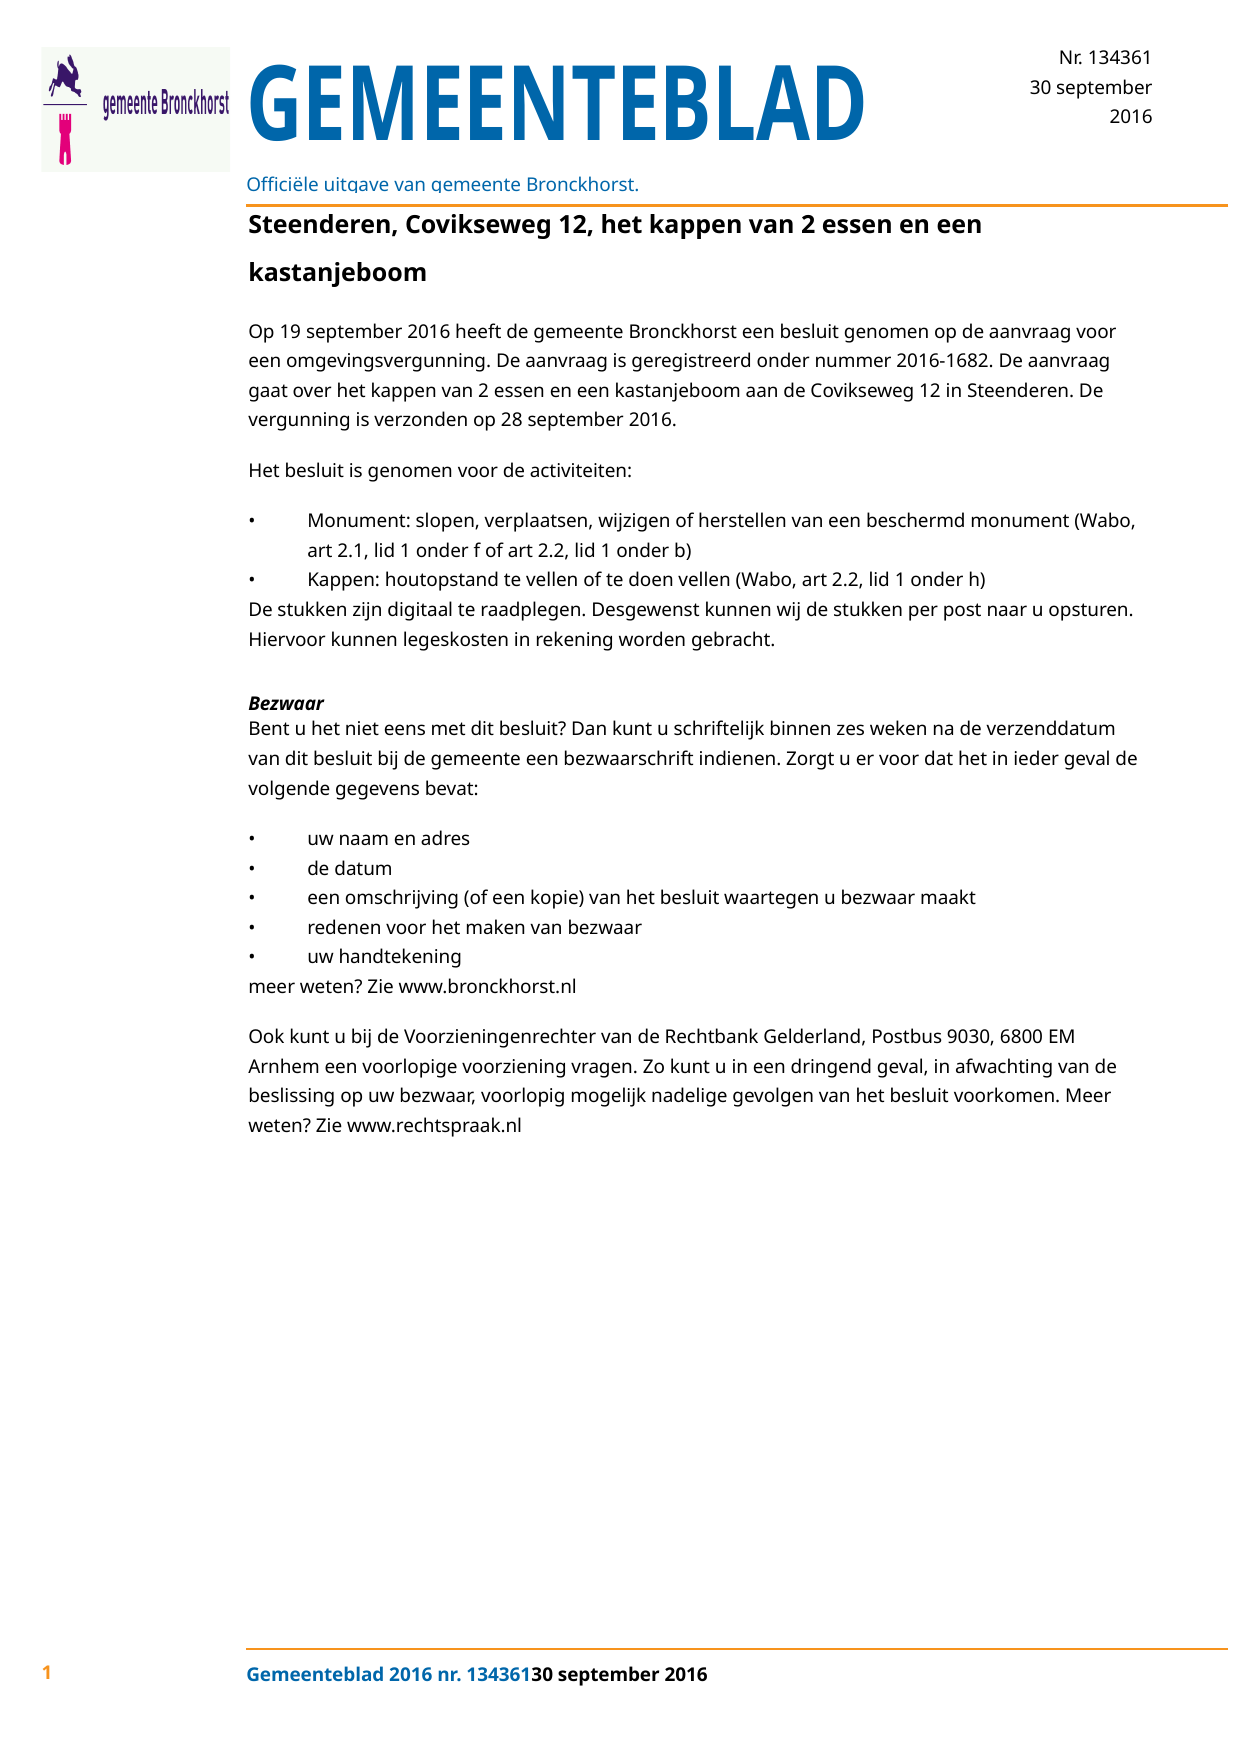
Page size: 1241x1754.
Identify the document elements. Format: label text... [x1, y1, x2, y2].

picture [41, 47, 231, 172]
text Ook kunt u bij de Voorzieningenrechter van de Rechtbank Gelderland, Postbus 9030, 6800 EM Arnhem een voorlopige voorziening vragen. Zo kunt u in een dringend geval, in afwachting van de beslissing op uw bezwaar, voorlopig mogelijk nadelige gevolgen van het besluit voorkomen. Meer weten? Zie www.rechtspraak.nl [248, 1023, 1152, 1138]
text meer weten? Zie www.bronckhorst.nl [248, 973, 1152, 999]
list een omschrijving (of een kopie) van het besluit waartegen u bezwaar maakt [248, 884, 1152, 910]
text Bent u het niet eens met dit besluit? Dan kunt u schriftelijk binnen zes weken na de verzenddatum van dit besluit bij de gemeente een bezwaarschrift indienen. Zorgt u er voor dat het in ieder geval de volgende gegevens bevat: [248, 716, 1152, 800]
list Monument: slopen, verplaatsen, wijzigen of herstellen van een beschermd monument (Wabo, art 2.1, lid 1 onder f of art 2.2, lid 1 onder b) [248, 507, 1152, 563]
text De stukken zijn digitaal te raadplegen. Desgewenst kunnen wij de stukken per post naar u opsturen. Hiervoor kunnen legeskosten in rekening worden gebracht. [248, 596, 1152, 652]
text Het besluit is genomen voor de activiteiten: [248, 457, 1152, 483]
list uw handtekening [248, 943, 1152, 969]
text Bezwaar [248, 690, 1152, 716]
text Steenderen, Covikseweg 12, het kappen van 2 essen en een kastanjeboom [248, 207, 1152, 288]
text Op 19 september 2016 heeft de gemeente Bronckhorst een besluit genomen op de aanvraag voor een omgevingsvergunning. De aanvraag is geregistreerd onder nummer 2016-1682. De aanvraag gaat over het kappen van 2 essen en een kastanjeboom aan de Covikseweg 12 in Steenderen. De vergunning is verzonden op 28 september 2016. [248, 318, 1152, 432]
list uw naam en adres [248, 825, 1152, 851]
list de datum [248, 855, 1152, 880]
list Kappen: houtopstand te vellen of te doen vellen (Wabo, art 2.2, lid 1 onder h) [248, 567, 1152, 592]
list redenen voor het maken van bezwaar [248, 914, 1152, 939]
